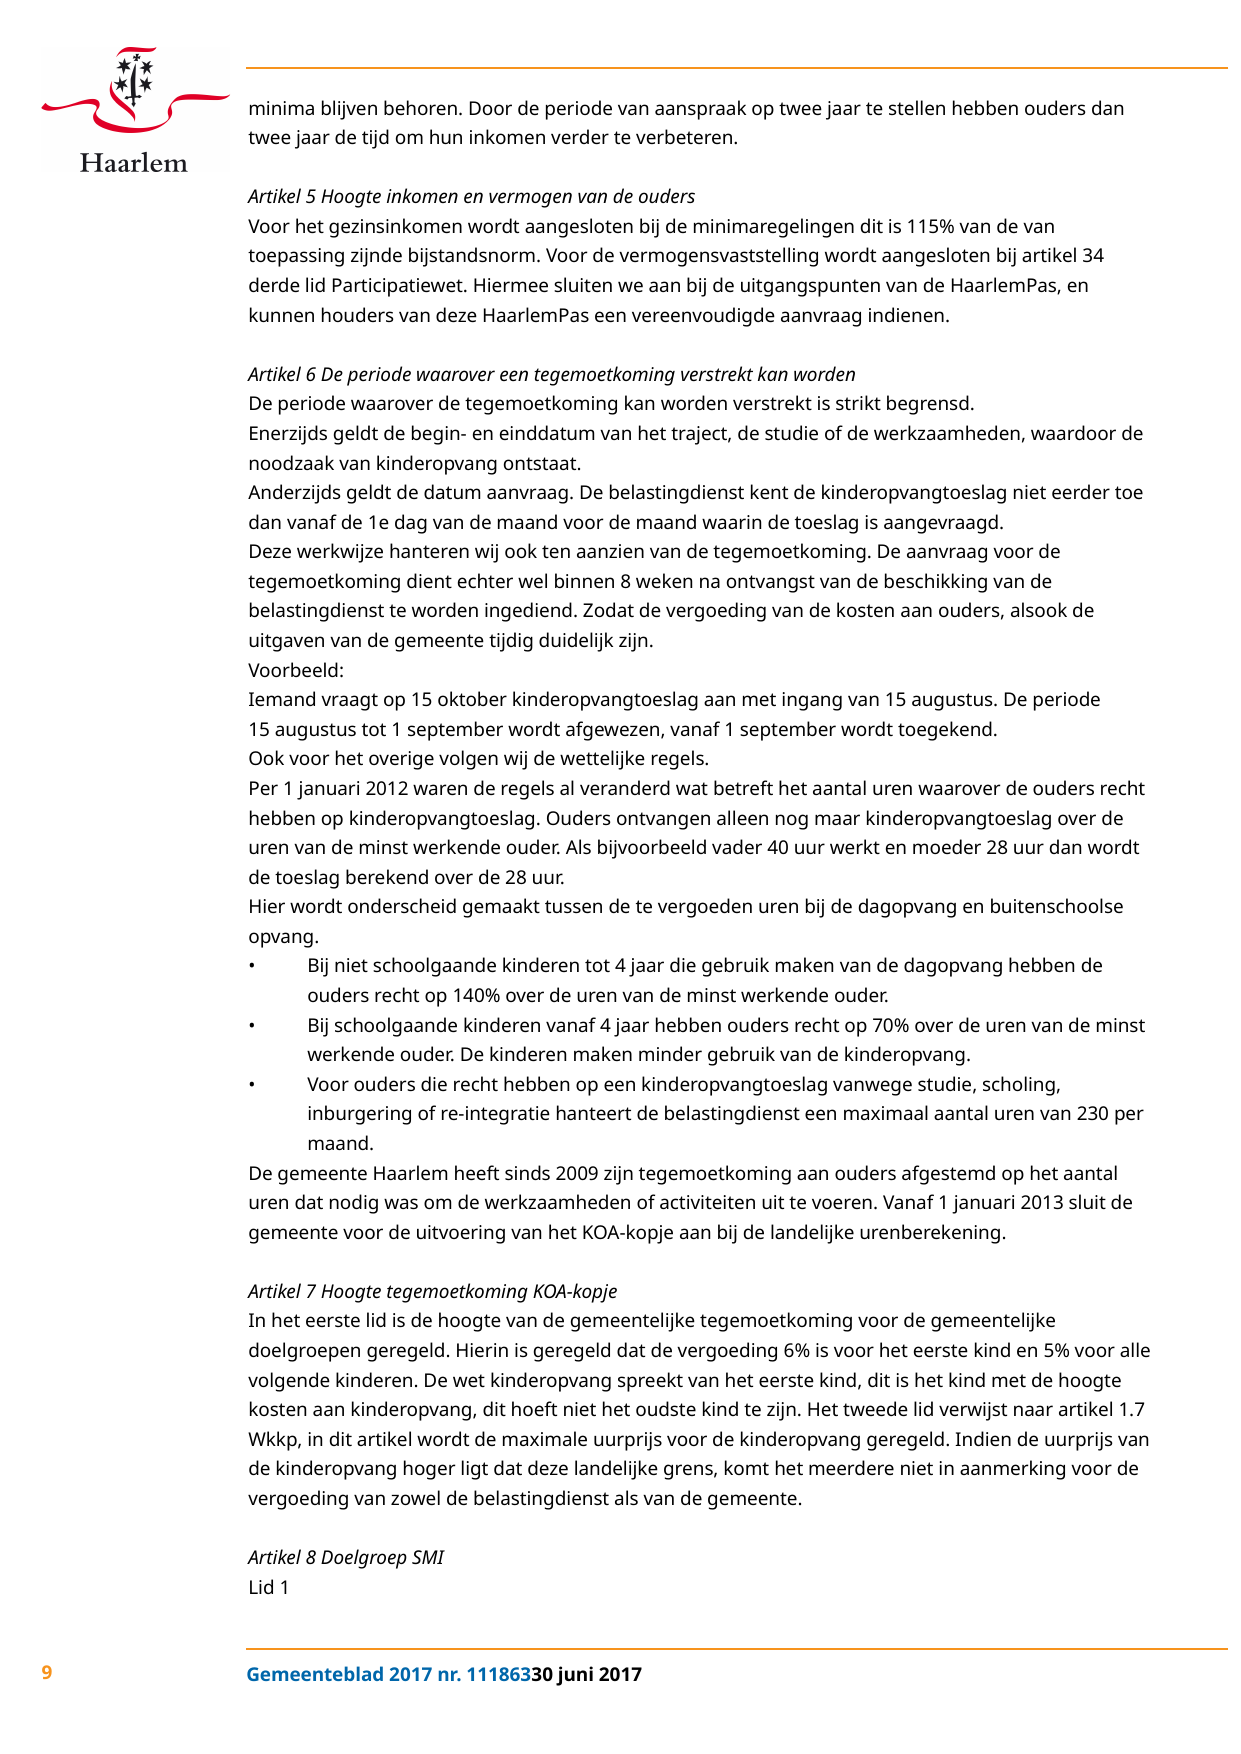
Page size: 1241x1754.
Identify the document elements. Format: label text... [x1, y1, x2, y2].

text Iemand vraagt op 15 oktober kinderopvangtoeslag aan met ingang van 15 augustus. De periode 15 augustus tot 1 september wordt afgewezen, vanaf 1 september wordt toegekend. [248, 686, 1152, 742]
text Artikel 6 De periode waarover een tegemoetkoming verstrekt kan worden [248, 361, 1152, 387]
text Enerzijds geldt de begin- en einddatum van het traject, de studie of de werkzaamheden, waardoor de noodzaak van kinderopvang ontstaat. [248, 420, 1152, 476]
text Per 1 januari 2012 waren de regels al veranderd wat betreft het aantal uren waarover de ouders recht hebben op kinderopvangtoeslag. Ouders ontvangen alleen nog maar kinderopvangtoeslag over de uren van de minst werkende ouder. Als bijvoorbeeld vader 40 uur werkt en moeder 28 uur dan wordt de toeslag berekend over de 28 uur. [248, 775, 1152, 890]
text Voorbeeld: [248, 657, 1152, 683]
list Voor ouders die recht hebben op een kinderopvangtoeslag vanwege studie, scholing, inburgering of re-integratie hanteert de belastingdienst een maximaal aantal uren van 230 per maand. [248, 1071, 1152, 1156]
picture [41, 47, 231, 172]
list Bij niet schoolgaande kinderen tot 4 jaar die gebruik maken van de dagopvang hebben de ouders recht op 140% over de uren van de minst werkende ouder. [248, 953, 1152, 1008]
text Hier wordt onderscheid gemaakt tussen de te vergoeden uren bij de dagopvang en buitenschoolse opvang. [248, 893, 1152, 949]
text Ook voor het overige volgen wij de wettelijke regels. [248, 746, 1152, 771]
text Deze werkwijze hanteren wij ook ten aanzien van de tegemoetkoming. De aanvraag voor de tegemoetkoming dient echter wel binnen 8 weken na ontvangst van de beschikking van de belastingdienst te worden ingediend. Zodat de vergoeding van de kosten aan ouders, alsook de uitgaven van de gemeente tijdig duidelijk zijn. [248, 538, 1152, 653]
text Lid 1 [248, 1574, 1152, 1600]
text Artikel 8 Doelgroep SMI [248, 1544, 1152, 1570]
text Anderzijds geldt de datum aanvraag. De belastingdienst kent de kinderopvangtoeslag niet eerder toe dan vanaf de 1e dag van de maand voor de maand waarin de toeslag is aangevraagd. [248, 479, 1152, 535]
list Bij schoolgaande kinderen vanaf 4 jaar hebben ouders recht op 70% over de uren van de minst werkende ouder. De kinderen maken minder gebruik van de kinderopvang. [248, 1012, 1152, 1067]
text Artikel 5 Hoogte inkomen en vermogen van de ouders [248, 183, 1152, 209]
text De periode waarover de tegemoetkoming kan worden verstrekt is strikt begrensd. [248, 391, 1152, 416]
text Voor het gezinsinkomen wordt aangesloten bij de minimaregelingen dit is 115% van de van toepassing zijnde bijstandsnorm. Voor de vermogensvaststelling wordt aangesloten bij artikel 34 derde lid Participatiewet. Hiermee sluiten we aan bij de uitgangspunten van de HaarlemPas, en kunnen houders van deze HaarlemPas een vereenvoudigde aanvraag indienen. [248, 213, 1152, 328]
text Artikel 7 Hoogte tegemoetkoming KOA-kopje [248, 1278, 1152, 1304]
text minima blijven behoren. Door de periode van aanspraak op twee jaar te stellen hebben ouders dan twee jaar de tijd om hun inkomen verder te verbeteren. [248, 95, 1152, 150]
text De gemeente Haarlem heeft sinds 2009 zijn tegemoetkoming aan ouders afgestemd op het aantal uren dat nodig was om de werkzaamheden of activiteiten uit te voeren. Vanaf 1 januari 2013 sluit de gemeente voor de uitvoering van het KOA-kopje aan bij de landelijke urenberekening. [248, 1160, 1152, 1245]
text In het eerste lid is de hoogte van de gemeentelijke tegemoetkoming voor de gemeentelijke doelgroepen geregeld. Hierin is geregeld dat de vergoeding 6% is voor het eerste kind en 5% voor alle volgende kinderen. De wet kinderopvang spreekt van het eerste kind, dit is het kind met de hoogte kosten aan kinderopvang, dit hoeft niet het oudste kind te zijn. Het tweede lid verwijst naar artikel 1.7 Wkkp, in dit artikel wordt de maximale uurprijs voor de kinderopvang geregeld. Indien de uurprijs van de kinderopvang hoger ligt dat deze landelijke grens, komt het meerdere niet in aanmerking voor de vergoeding van zowel de belastingdienst als van de gemeente. [248, 1308, 1152, 1511]
